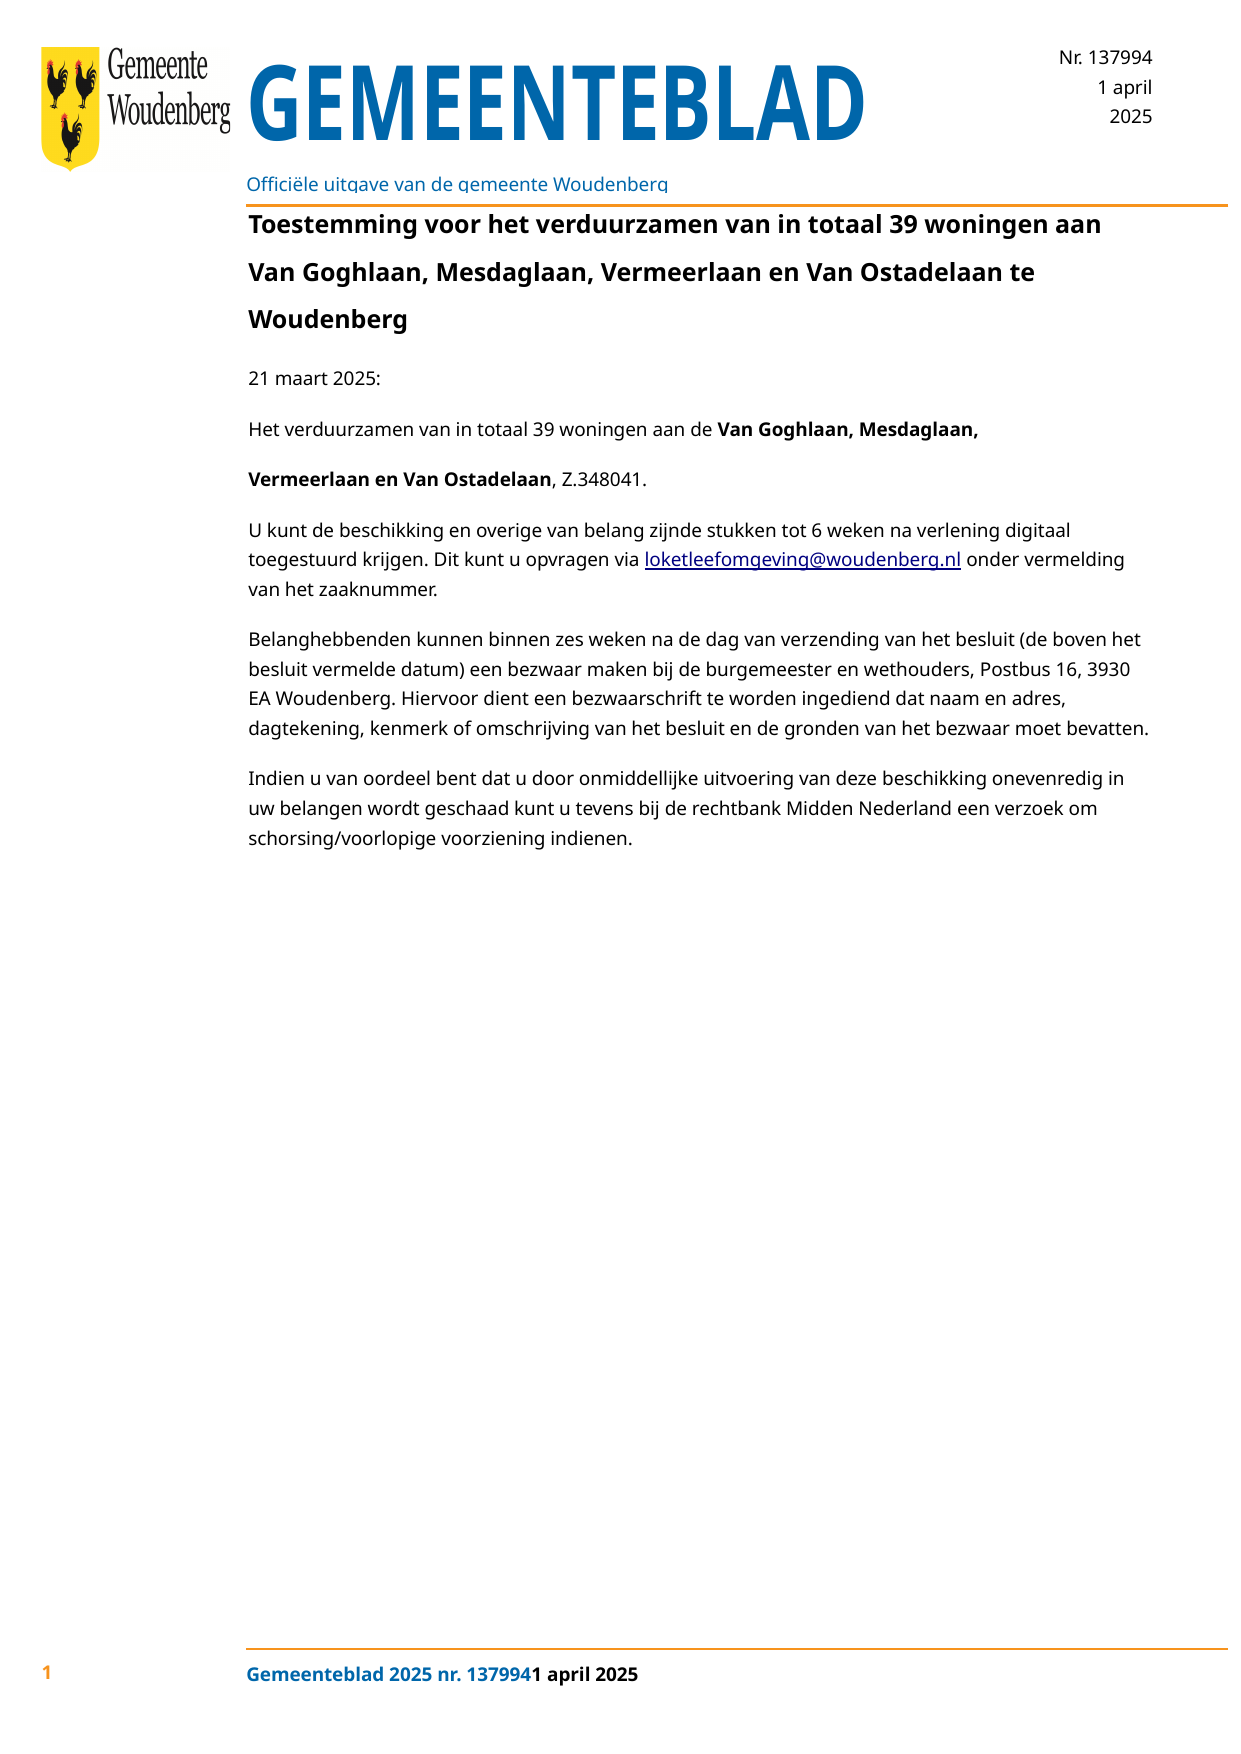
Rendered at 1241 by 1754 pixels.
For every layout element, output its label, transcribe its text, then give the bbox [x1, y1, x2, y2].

text U kunt de beschikking en overige van belang zijnde stukken tot 6 weken na verlening digitaal toegestuurd krijgen. Dit kunt u opvragen via loketleefomgeving@woudenberg.nl onder vermelding van het zaaknummer. [248, 517, 1152, 602]
text Toestemming voor het verduurzamen van in totaal 39 woningen aan Van Goghlaan, Mesdaglaan, Vermeerlaan en Van Ostadelaan te Woudenberg [248, 207, 1152, 336]
text Indien u van oordeel bent dat u door onmiddellijke uitvoering van deze beschikking onevenredig in uw belangen wordt geschaad kunt u tevens bij de rechtbank Midden Nederland een verzoek om schorsing/voorlopige voorziening indienen. [248, 766, 1152, 850]
text Vermeerlaan en Van Ostadelaan, Z.348041. [248, 466, 1152, 492]
text Belanghebbenden kunnen binnen zes weken na de dag van verzending van het besluit (de boven het besluit vermelde datum) een bezwaar maken bij de burgemeester en wethouders, Postbus 16, 3930 EA Woudenberg. Hiervoor dient een bezwaarschrift te worden ingediend dat naam en adres, dagtekening, kenmerk of omschrijving van het besluit en de gronden van het bezwaar moet bevatten. [248, 626, 1152, 741]
picture [41, 47, 231, 172]
text 21 maart 2025: [248, 366, 1152, 391]
text Het verduurzamen van in totaal 39 woningen aan de Van Goghlaan, Mesdaglaan, [248, 416, 1152, 442]
